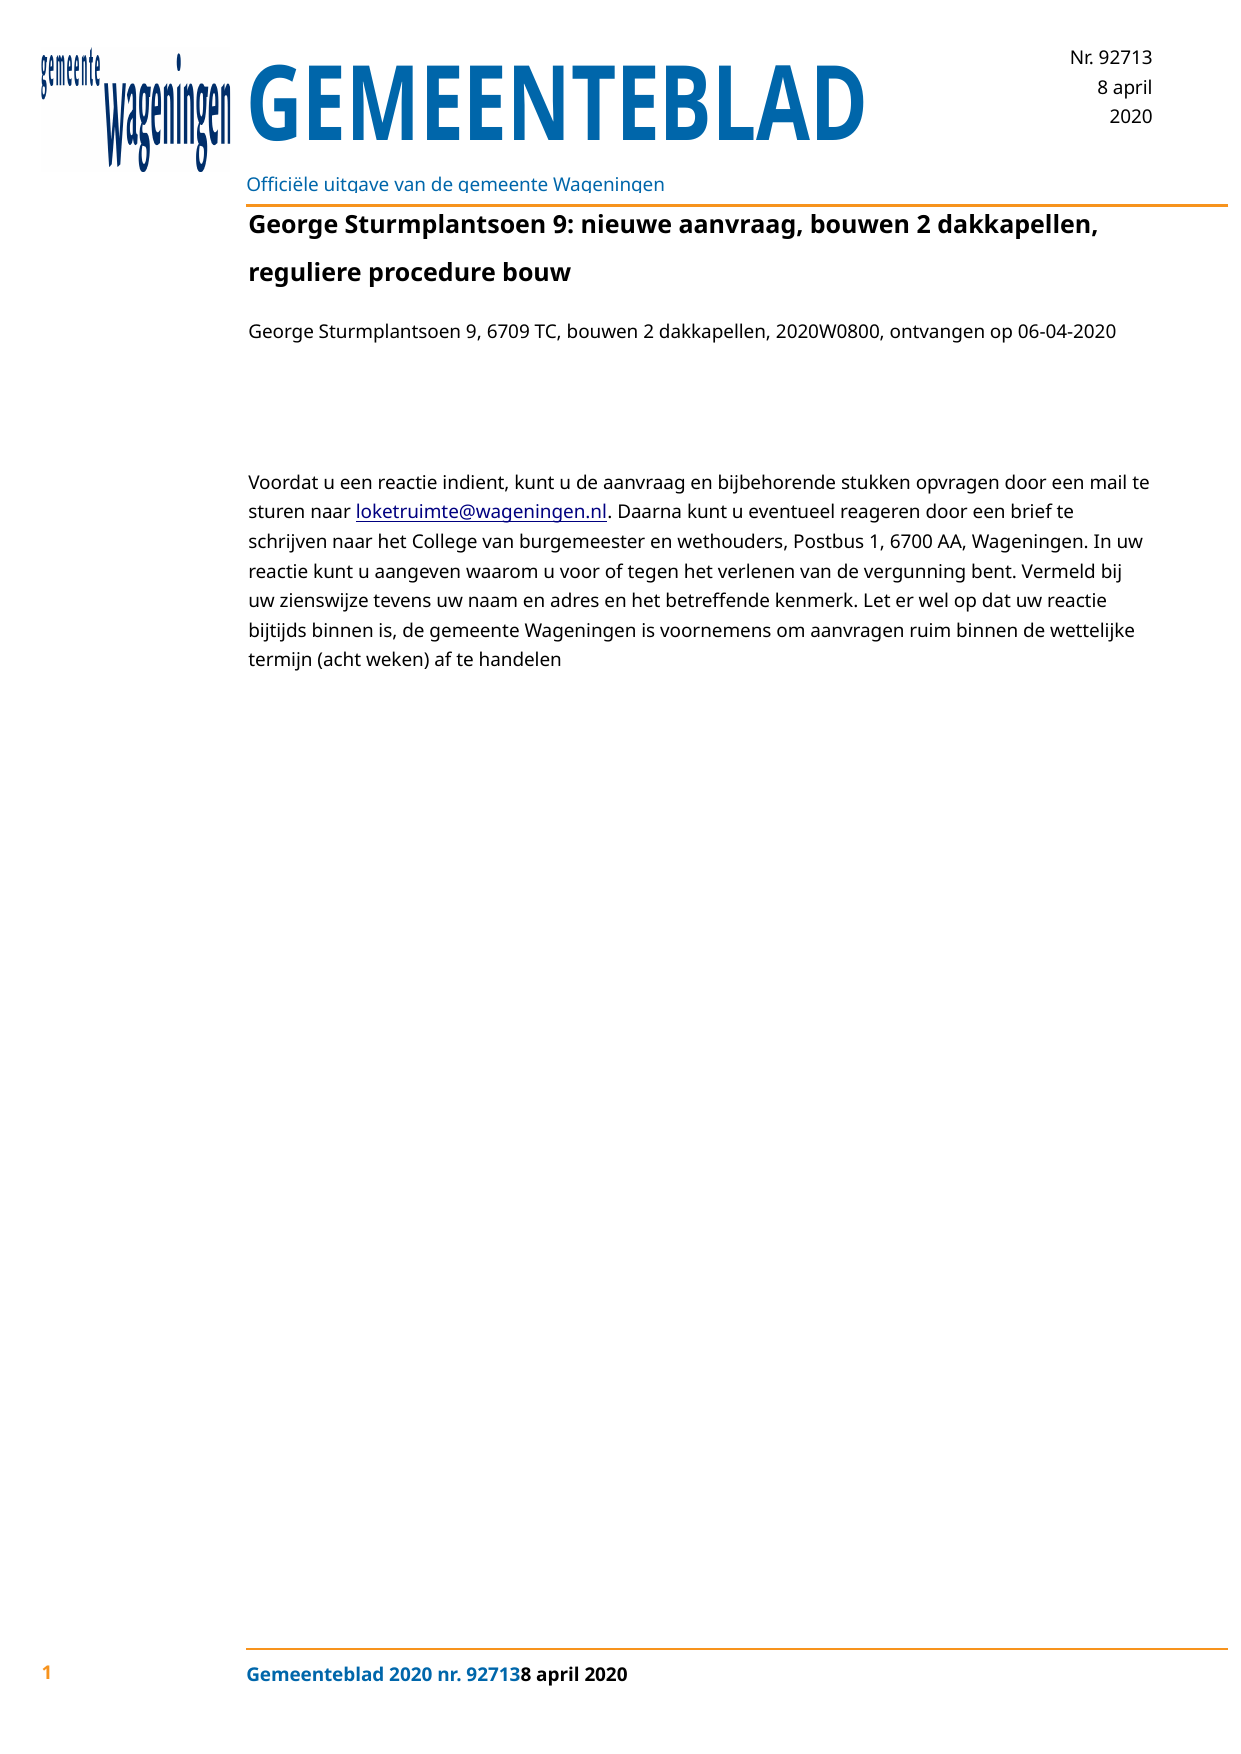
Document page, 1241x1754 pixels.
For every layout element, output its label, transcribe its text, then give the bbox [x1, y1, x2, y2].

picture [41, 47, 231, 172]
text George Sturmplantsoen 9: nieuwe aanvraag, bouwen 2 dakkapellen, reguliere procedure bouw [248, 207, 1152, 288]
text Voordat u een reactie indient, kunt u de aanvraag en bijbehorende stukken opvragen door een mail te sturen naar loketruimte@wageningen.nl. Daarna kunt u eventueel reageren door een brief te schrijven naar het College van burgemeester en wethouders, Postbus 1, 6700 AA, Wageningen. In uw reactie kunt u aangeven waarom u voor of tegen het verlenen van de vergunning bent. Vermeld bij uw zienswijze tevens uw naam en adres en het betreffende kenmerk. Let er wel op dat uw reactie bijtijds binnen is, de gemeente Wageningen is voornemens om aanvragen ruim binnen de wettelijke termijn (acht weken) af te handelen [248, 469, 1152, 672]
text George Sturmplantsoen 9, 6709 TC, bouwen 2 dakkapellen, 2020W0800, ontvangen op 06-04-2020 [248, 318, 1152, 344]
